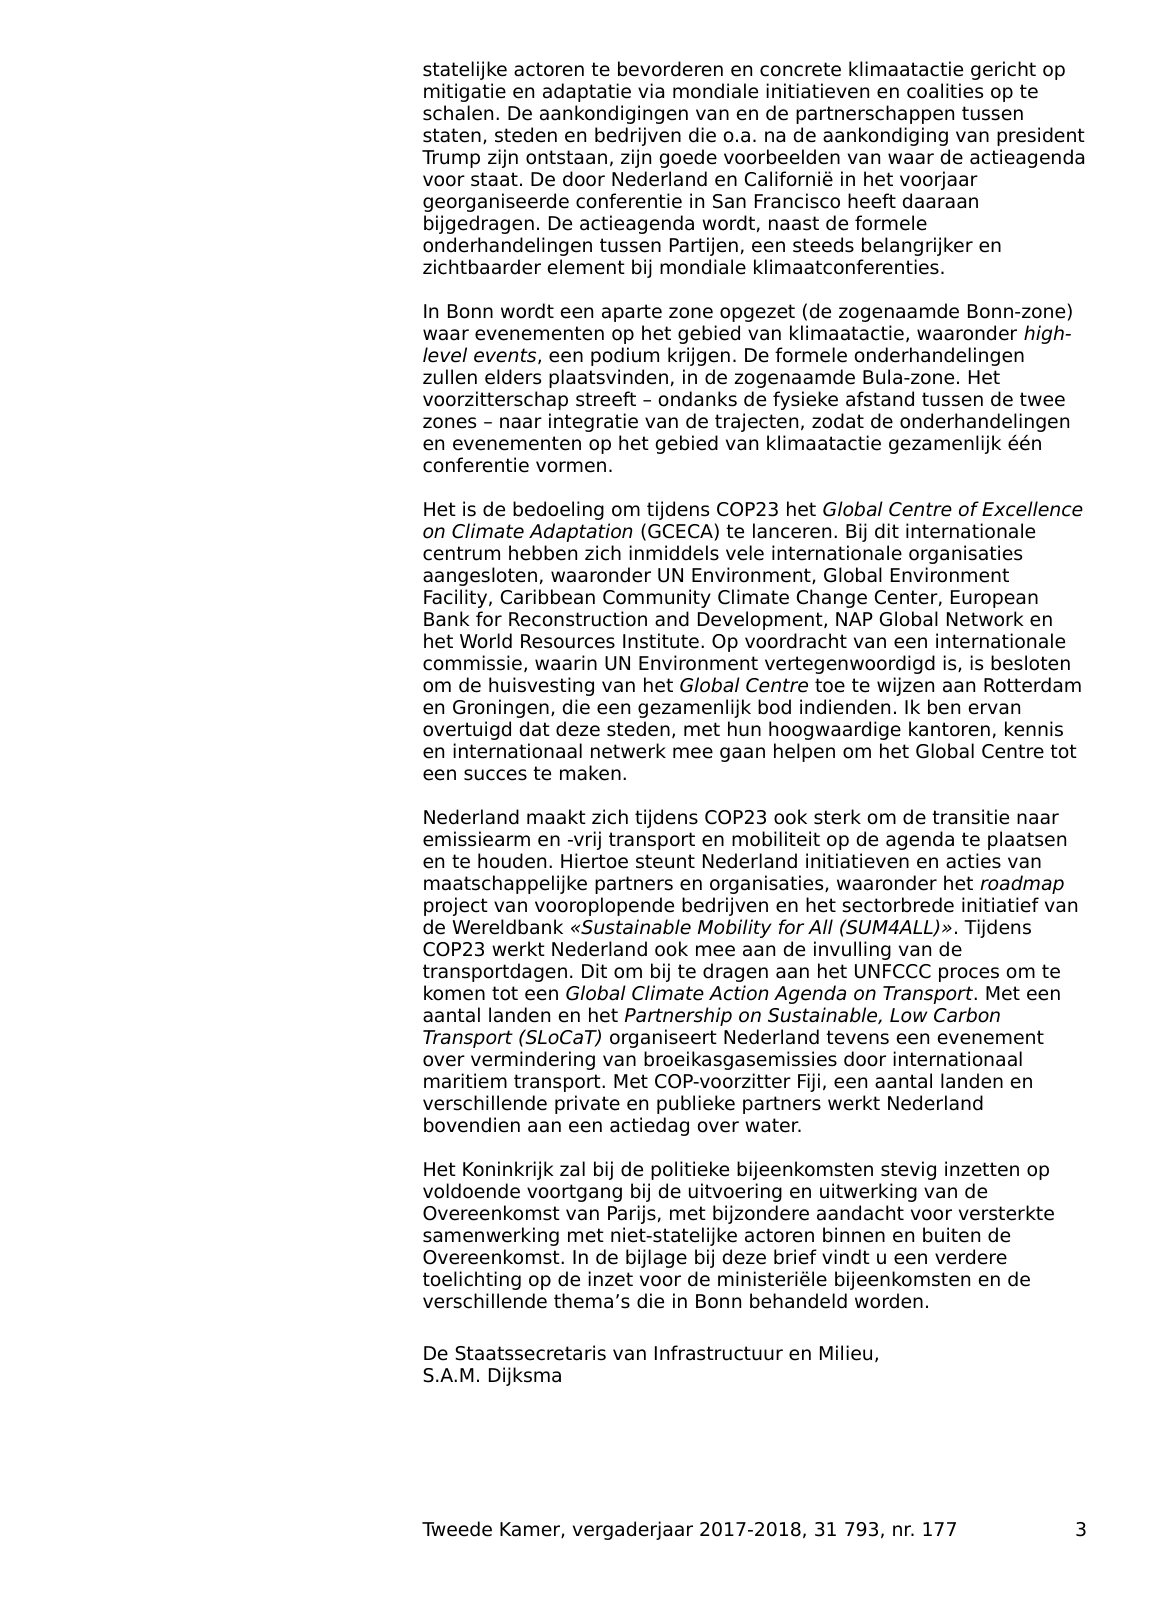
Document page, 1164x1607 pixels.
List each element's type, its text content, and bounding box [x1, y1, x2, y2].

text In Bonn wordt een aparte zone opgezet (de zogenaamde Bonn-zone) waar evenementen op het gebied van klimaatactie, waaronder high-level events, een podium krijgen. De formele onderhandelingen zullen elders plaatsvinden, in de zogenaamde Bula-zone. Het voorzitterschap streeft – ondanks de fysieke afstand tussen de twee zones – naar integratie van de trajecten, zodat de onderhandelingen en evenementen op het gebied van klimaatactie gezamenlijk één conferentie vormen. [422, 301, 1087, 477]
text Het Koninkrijk zal bij de politieke bijeenkomsten stevig inzetten op voldoende voortgang bij de uitvoering en uitwerking van de Overeenkomst van Parijs, met bijzondere aandacht voor versterkte samenwerking met niet-statelijke actoren binnen en buiten de Overeenkomst. In de bijlage bij deze brief vindt u een verdere toelichting op de inzet voor de ministeriële bijeenkomsten en de verschillende thema’s die in Bonn behandeld worden. [422, 1159, 1087, 1313]
text Het is de bedoeling om tijdens COP23 het Global Centre of Excellence on Climate Adaptation (GCECA) te lanceren. Bij dit internationale centrum hebben zich inmiddels vele internationale organisaties aangesloten, waaronder UN Environment, Global Environment Facility, Caribbean Community Climate Change Center, European Bank for Reconstruction and Development, NAP Global Network en het World Resources Institute. Op voordracht van een internationale commissie, waarin UN Environment vertegenwoordigd is, is besloten om de huisvesting van het Global Centre toe te wijzen aan Rotterdam en Groningen, die een gezamenlijk bod indienden. Ik ben ervan overtuigd dat deze steden, met hun hoogwaardige kantoren, kennis en internationaal netwerk mee gaan helpen om het Global Centre tot een succes te maken. [422, 499, 1087, 785]
text statelijke actoren te bevorderen en concrete klimaatactie gericht op mitigatie en adaptatie via mondiale initiatieven en coalities op te schalen. De aankondigingen van en de partnerschappen tussen staten, steden en bedrijven die o.a. na de aankondiging van president Trump zijn ontstaan, zijn goede voorbeelden van waar de actieagenda voor staat. De door Nederland en Californië in het voorjaar georganiseerde conferentie in San Francisco heeft daaraan bijgedragen. De actieagenda wordt, naast de formele onderhandelingen tussen Partijen, een steeds belangrijker en zichtbaarder element bij mondiale klimaatconferenties. [422, 59, 1087, 279]
text Nederland maakt zich tijdens COP23 ook sterk om de transitie naar emissiearm en -vrij transport en mobiliteit op de agenda te plaatsen en te houden. Hiertoe steunt Nederland initiatieven en acties van maatschappelijke partners en organisaties, waaronder het roadmap project van vooroplopende bedrijven en het sectorbrede initiatief van de Wereldbank «Sustainable Mobility for All (SUM4ALL)». Tijdens COP23 werkt Nederland ook mee aan de invulling van de transportdagen. Dit om bij te dragen aan het UNFCCC proces om te komen tot een Global Climate Action Agenda on Transport. Met een aantal landen en het Partnership on Sustainable, Low Carbon Transport (SLoCaT) organiseert Nederland tevens een evenement over vermindering van broeikasgasemissies door internationaal maritiem transport. Met COP-voorzitter Fiji, een aantal landen en verschillende private en publieke partners werkt Nederland bovendien aan een actiedag over water. [422, 807, 1087, 1137]
text De Staatssecretaris van Infrastructuur en Milieu, S.A.M. Dijksma [422, 1343, 1087, 1387]
